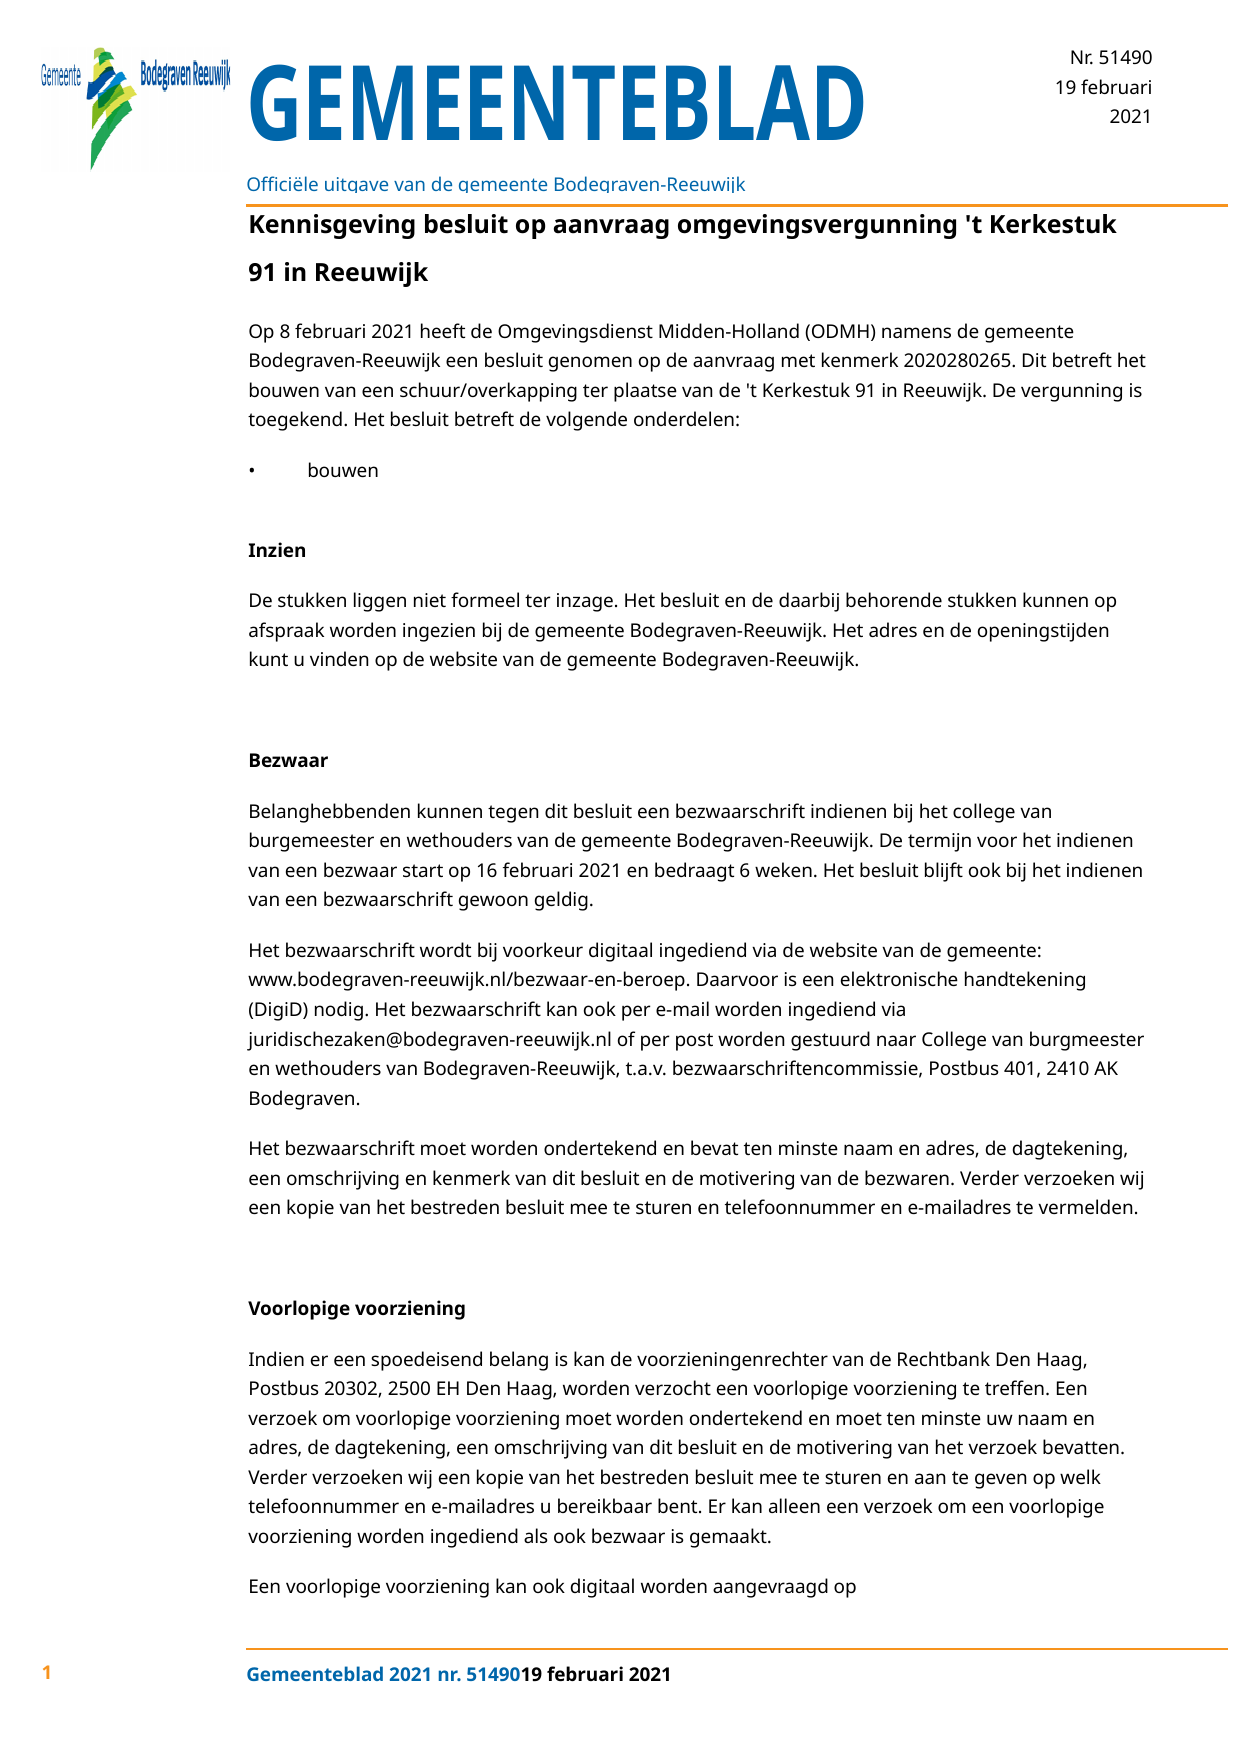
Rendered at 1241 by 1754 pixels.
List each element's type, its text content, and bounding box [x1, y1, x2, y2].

text Het bezwaarschrift wordt bij voorkeur digitaal ingediend via de website van de gemeente: www.bodegraven-reeuwijk.nl/bezwaar-en-beroep. Daarvoor is een elektronische handtekening (DigiD) nodig. Het bezwaarschrift kan ook per e-mail worden ingediend via juridischezaken@bodegraven-reeuwijk.nl of per post worden gestuurd naar College van burgmeester en wethouders van Bodegraven-Reeuwijk, t.a.v. bezwaarschriftencommissie, Postbus 401, 2410 AK Bodegraven. [248, 937, 1152, 1111]
text De stukken liggen niet formeel ter inzage. Het besluit en de daarbij behorende stukken kunnen op afspraak worden ingezien bij de gemeente Bodegraven-Reeuwijk. Het adres en de openingstijden kunt u vinden op de website van de gemeente Bodegraven-Reeuwijk. [248, 587, 1152, 672]
text Inzien [248, 537, 1152, 563]
text Voorlopige voorziening [248, 1295, 1152, 1321]
picture [41, 47, 231, 172]
text Bezwaar [248, 747, 1152, 773]
text Kennisgeving besluit op aanvraag omgevingsvergunning 't Kerkestuk 91 in Reeuwijk [248, 207, 1152, 288]
text Indien er een spoedeisend belang is kan de voorzieningenrechter van de Rechtbank Den Haag, Postbus 20302, 2500 EH Den Haag, worden verzocht een voorlopige voorziening te treffen. Een verzoek om voorlopige voorziening moet worden ondertekend en moet ten minste uw naam en adres, de dagtekening, een omschrijving van dit besluit en de motivering van het verzoek bevatten. Verder verzoeken wij een kopie van het bestreden besluit mee te sturen en aan te geven op welk telefoonnummer en e-mailadres u bereikbaar bent. Er kan alleen een verzoek om een voorlopige voorziening worden ingediend als ook bezwaar is gemaakt. [248, 1346, 1152, 1549]
text Het bezwaarschrift moet worden ondertekend en bevat ten minste naam en adres, de dagtekening, een omschrijving en kenmerk van dit besluit en de motivering van de bezwaren. Verder verzoeken wij een kopie van het bestreden besluit mee te sturen en telefoonnummer en e-mailadres te vermelden. [248, 1135, 1152, 1220]
text Op 8 februari 2021 heeft de Omgevingsdienst Midden-Holland (ODMH) namens de gemeente Bodegraven-Reeuwijk een besluit genomen op de aanvraag met kenmerk 2020280265. Dit betreft het bouwen van een schuur/overkapping ter plaatse van de 't Kerkestuk 91 in Reeuwijk. De vergunning is toegekend. Het besluit betreft de volgende onderdelen: [248, 318, 1152, 432]
list bouwen [248, 457, 1152, 483]
text Belanghebbenden kunnen tegen dit besluit een bezwaarschrift indienen bij het college van burgemeester en wethouders van de gemeente Bodegraven-Reeuwijk. De termijn voor het indienen van een bezwaar start op 16 februari 2021 en bedraagt 6 weken. Het besluit blijft ook bij het indienen van een bezwaarschrift gewoon geldig. [248, 798, 1152, 912]
text Een voorlopige voorziening kan ook digitaal worden aangevraagd op [248, 1574, 1152, 1599]
